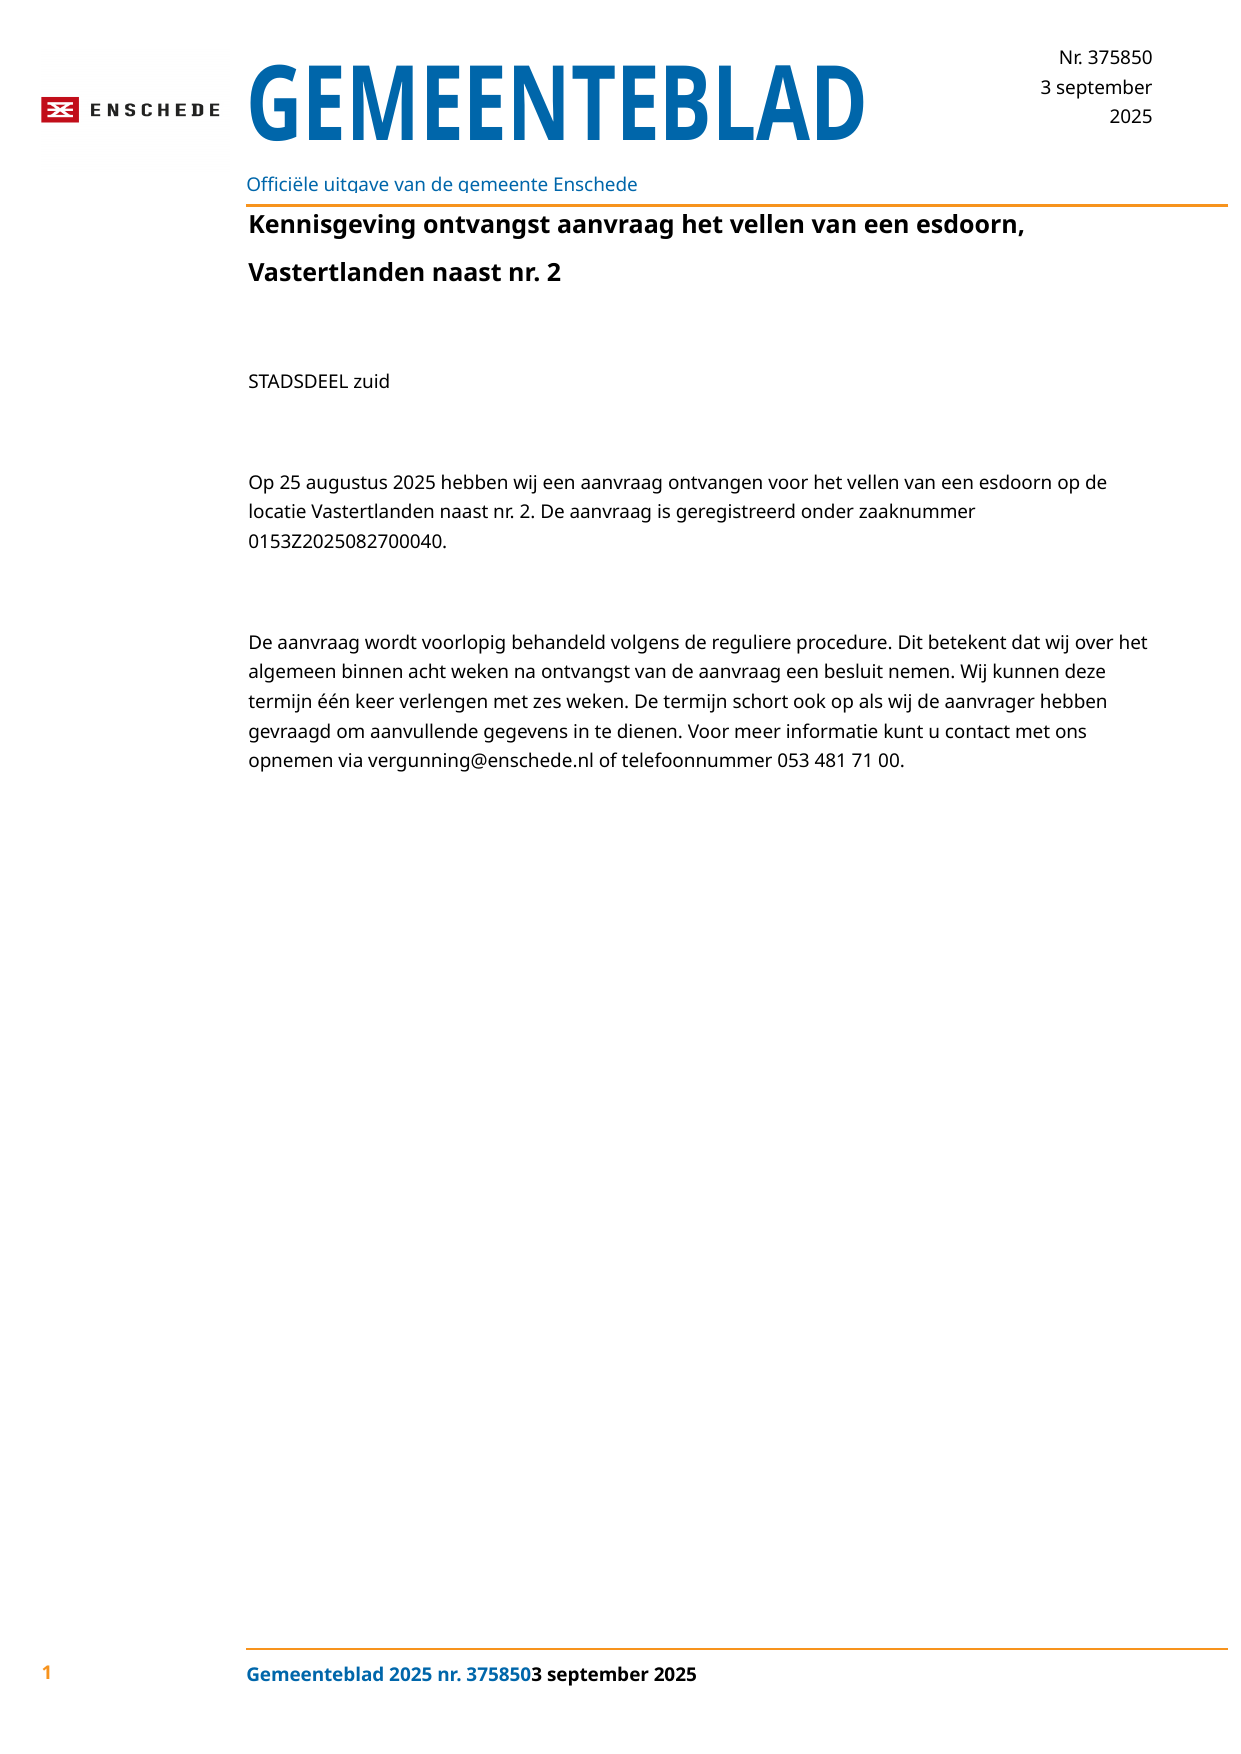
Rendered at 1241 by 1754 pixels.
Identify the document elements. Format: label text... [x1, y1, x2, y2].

picture [41, 47, 231, 172]
text STADSDEEL zuid [248, 368, 1152, 394]
text Op 25 augustus 2025 hebben wij een aanvraag ontvangen voor het vellen van een esdoorn op de locatie Vastertlanden naast nr. 2. De aanvraag is geregistreerd onder zaaknummer 0153Z2025082700040. [248, 469, 1152, 554]
text De aanvraag wordt voorlopig behandeld volgens de reguliere procedure. Dit betekent dat wij over het algemeen binnen acht weken na ontvangst van de aanvraag een besluit nemen. Wij kunnen deze termijn één keer verlengen met zes weken. De termijn schort ook op als wij de aanvrager hebben gevraagd om aanvullende gegevens in te dienen. Voor meer informatie kunt u contact met ons opnemen via vergunning@enschede.nl of telefoonnummer 053 481 71 00. [248, 629, 1152, 773]
text Kennisgeving ontvangst aanvraag het vellen van een esdoorn, Vastertlanden naast nr. 2 [248, 207, 1152, 288]
